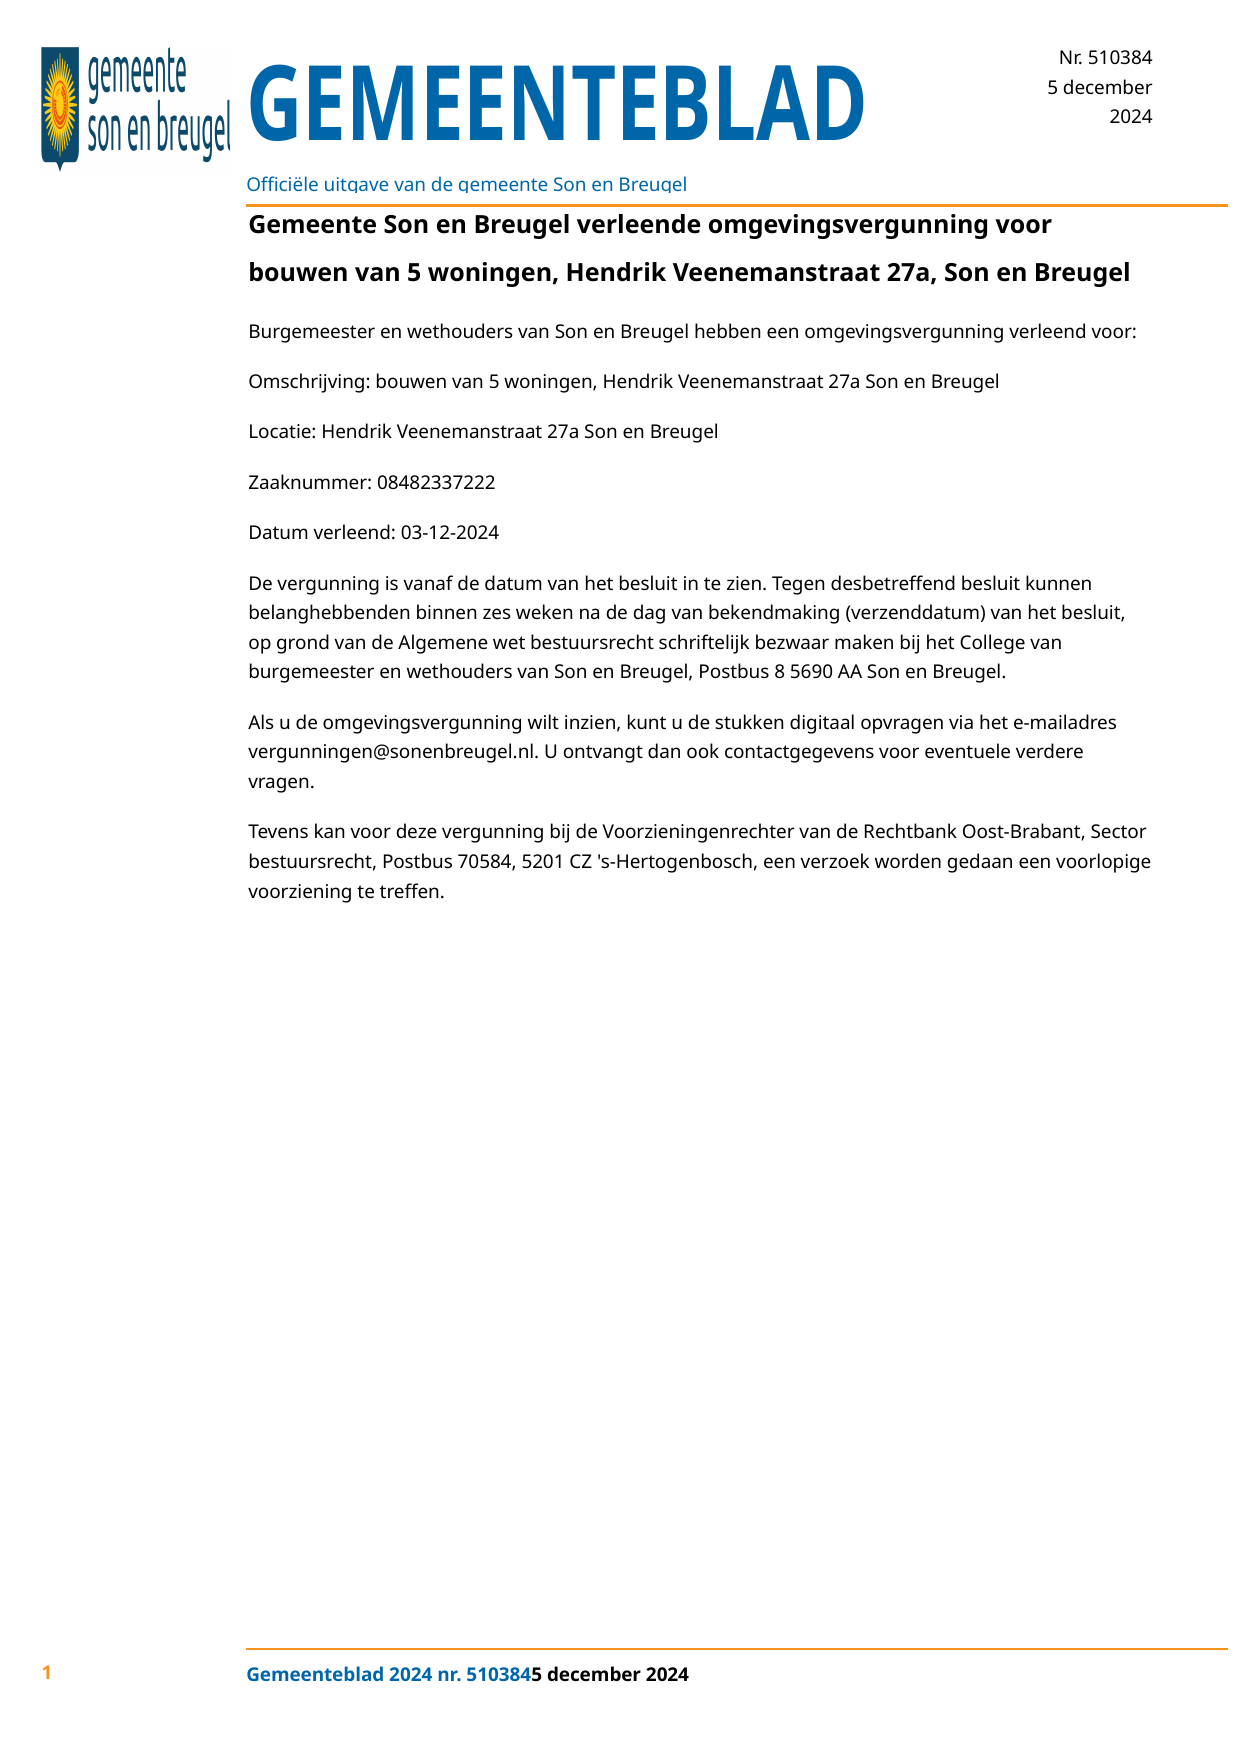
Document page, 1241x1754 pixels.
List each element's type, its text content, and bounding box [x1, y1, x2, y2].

text Tevens kan voor deze vergunning bij de Voorzieningenrechter van de Rechtbank Oost-Brabant, Sector bestuursrecht, Postbus 70584, 5201 CZ 's-Hertogenbosch, een verzoek worden gedaan een voorlopige voorziening te treffen. [248, 819, 1152, 904]
text Als u de omgevingsvergunning wilt inzien, kunt u de stukken digitaal opvragen via het e-mailadres vergunningen@sonenbreugel.nl. U ontvangt dan ook contactgegevens voor eventuele verdere vragen. [248, 709, 1152, 794]
picture [41, 47, 231, 172]
text Gemeente Son en Breugel verleende omgevingsvergunning voor bouwen van 5 woningen, Hendrik Veenemanstraat 27a, Son en Breugel [248, 207, 1152, 288]
text Datum verleend: 03-12-2024 [248, 519, 1152, 545]
text Burgemeester en wethouders van Son en Breugel hebben een omgevingsvergunning verleend voor: [248, 318, 1152, 344]
text De vergunning is vanaf de datum van het besluit in te zien. Tegen desbetreffend besluit kunnen belanghebbenden binnen zes weken na de dag van bekendmaking (verzenddatum) van het besluit, op grond van de Algemene wet bestuursrecht schriftelijk bezwaar maken bij het College van burgemeester en wethouders van Son en Breugel, Postbus 8 5690 AA Son en Breugel. [248, 570, 1152, 684]
text Omschrijving: bouwen van 5 woningen, Hendrik Veenemanstraat 27a Son en Breugel [248, 368, 1152, 394]
text Locatie: Hendrik Veenemanstraat 27a Son en Breugel [248, 419, 1152, 444]
text Zaaknummer: 08482337222 [248, 469, 1152, 495]
